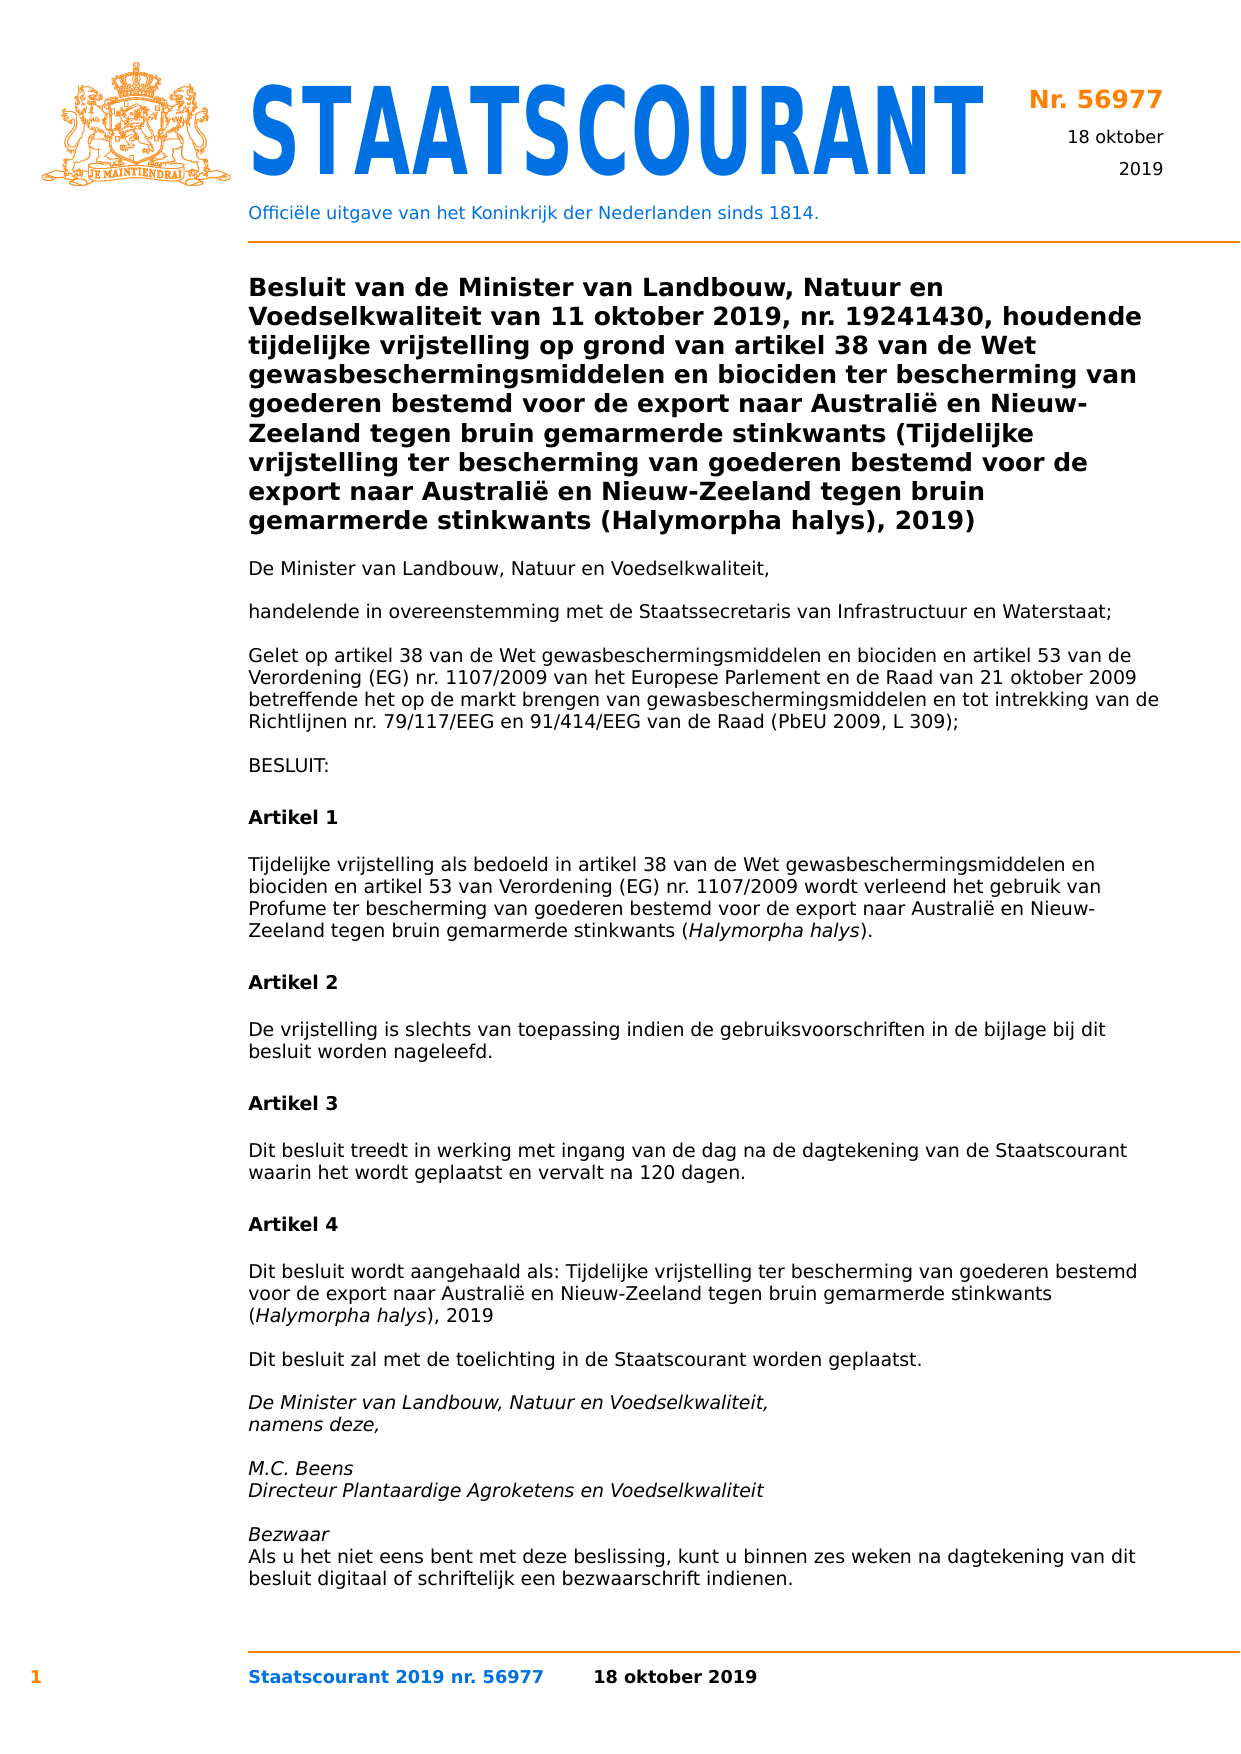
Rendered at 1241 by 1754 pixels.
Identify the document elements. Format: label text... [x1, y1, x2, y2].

text De vrijstelling is slechts van toepassing indien de gebruiksvoorschriften in de bijlage bij dit besluit worden nageleefd. [248, 1019, 1163, 1063]
table_header Nr. 56977 [998, 62, 1240, 121]
table_cell 2019 [998, 153, 1240, 203]
subtitle Artikel 3 [248, 1093, 1163, 1115]
text De Minister van Landbouw, Natuur en Voedselkwaliteit, [248, 557, 1163, 579]
table_header [25, 62, 248, 241]
subtitle Besluit van de Minister van Landbouw, Natuur en Voedselkwaliteit van 11 oktober 2019, nr. 19241430, houdende tijdelijke vrijstelling op grond van artikel 38 van de Wet gewasbeschermingsmiddelen en biociden ter bescherming van goederen bestemd voor de export naar Australië en Nieuw-Zeeland tegen bruin gemarmerde stinkwants (Tijdelijke vrijstelling ter bescherming van goederen bestemd voor de export naar Australië en Nieuw-Zeeland tegen bruin gemarmerde stinkwants (Halymorpha halys), 2019) [248, 273, 1163, 536]
text Dit besluit wordt aangehaald als: Tijdelijke vrijstelling ter bescherming van goederen bestemd voor de export naar Australië en Nieuw-Zeeland tegen bruin gemarmerde stinkwants (Halymorpha halys), 2019 [248, 1261, 1163, 1327]
text Dit besluit treedt in werking met ingang van de dag na de dagtekening van de Staatscourant waarin het wordt geplaatst en vervalt na 120 dagen. [248, 1140, 1163, 1184]
table_header STAATSCOURANT [248, 62, 998, 203]
table_cell 18 oktober [998, 121, 1240, 153]
subtitle Artikel 2 [248, 972, 1163, 994]
text Tijdelijke vrijstelling als bedoeld in artikel 38 van de Wet gewasbeschermingsmiddelen en biociden en artikel 53 van Verordening (EG) nr. 1107/2009 wordt verleend het gebruik van Profume ter bescherming van goederen bestemd voor de export naar Australië en Nieuw-Zeeland tegen bruin gemarmerde stinkwants (Halymorpha halys). [248, 854, 1163, 942]
picture [41, 62, 231, 186]
text Gelet op artikel 38 van de Wet gewasbeschermingsmiddelen en biociden en artikel 53 van de Verordening (EG) nr. 1107/2009 van het Europese Parlement en de Raad van 21 oktober 2009 betreffende het op de markt brengen van gewasbeschermingsmiddelen en tot intrekking van de Richtlijnen nr. 79/117/EEG en 91/414/EEG van de Raad (PbEU 2009, L 309); [248, 645, 1163, 733]
subtitle Artikel 1 [248, 807, 1163, 829]
text BESLUIT: [248, 755, 1163, 777]
text De Minister van Landbouw, Natuur en Voedselkwaliteit, namens deze, M.C. Beens Directeur Plantaardige Agroketens en Voedselkwaliteit [248, 1392, 1163, 1502]
text Als u het niet eens bent met deze beslissing, kunt u binnen zes weken na dagtekening van dit besluit digitaal of schriftelijk een bezwaarschrift indienen. [248, 1546, 1163, 1590]
table_cell Officiële uitgave van het Koninkrijk der Nederlanden sinds 1814. [248, 203, 1240, 241]
subtitle Artikel 4 [248, 1214, 1163, 1236]
text handelende in overeenstemming met de Staatssecretaris van Infrastructuur en Waterstaat; [248, 601, 1163, 623]
text Bezwaar [248, 1524, 1163, 1546]
text Dit besluit zal met de toelichting in de Staatscourant worden geplaatst. [248, 1348, 1163, 1370]
